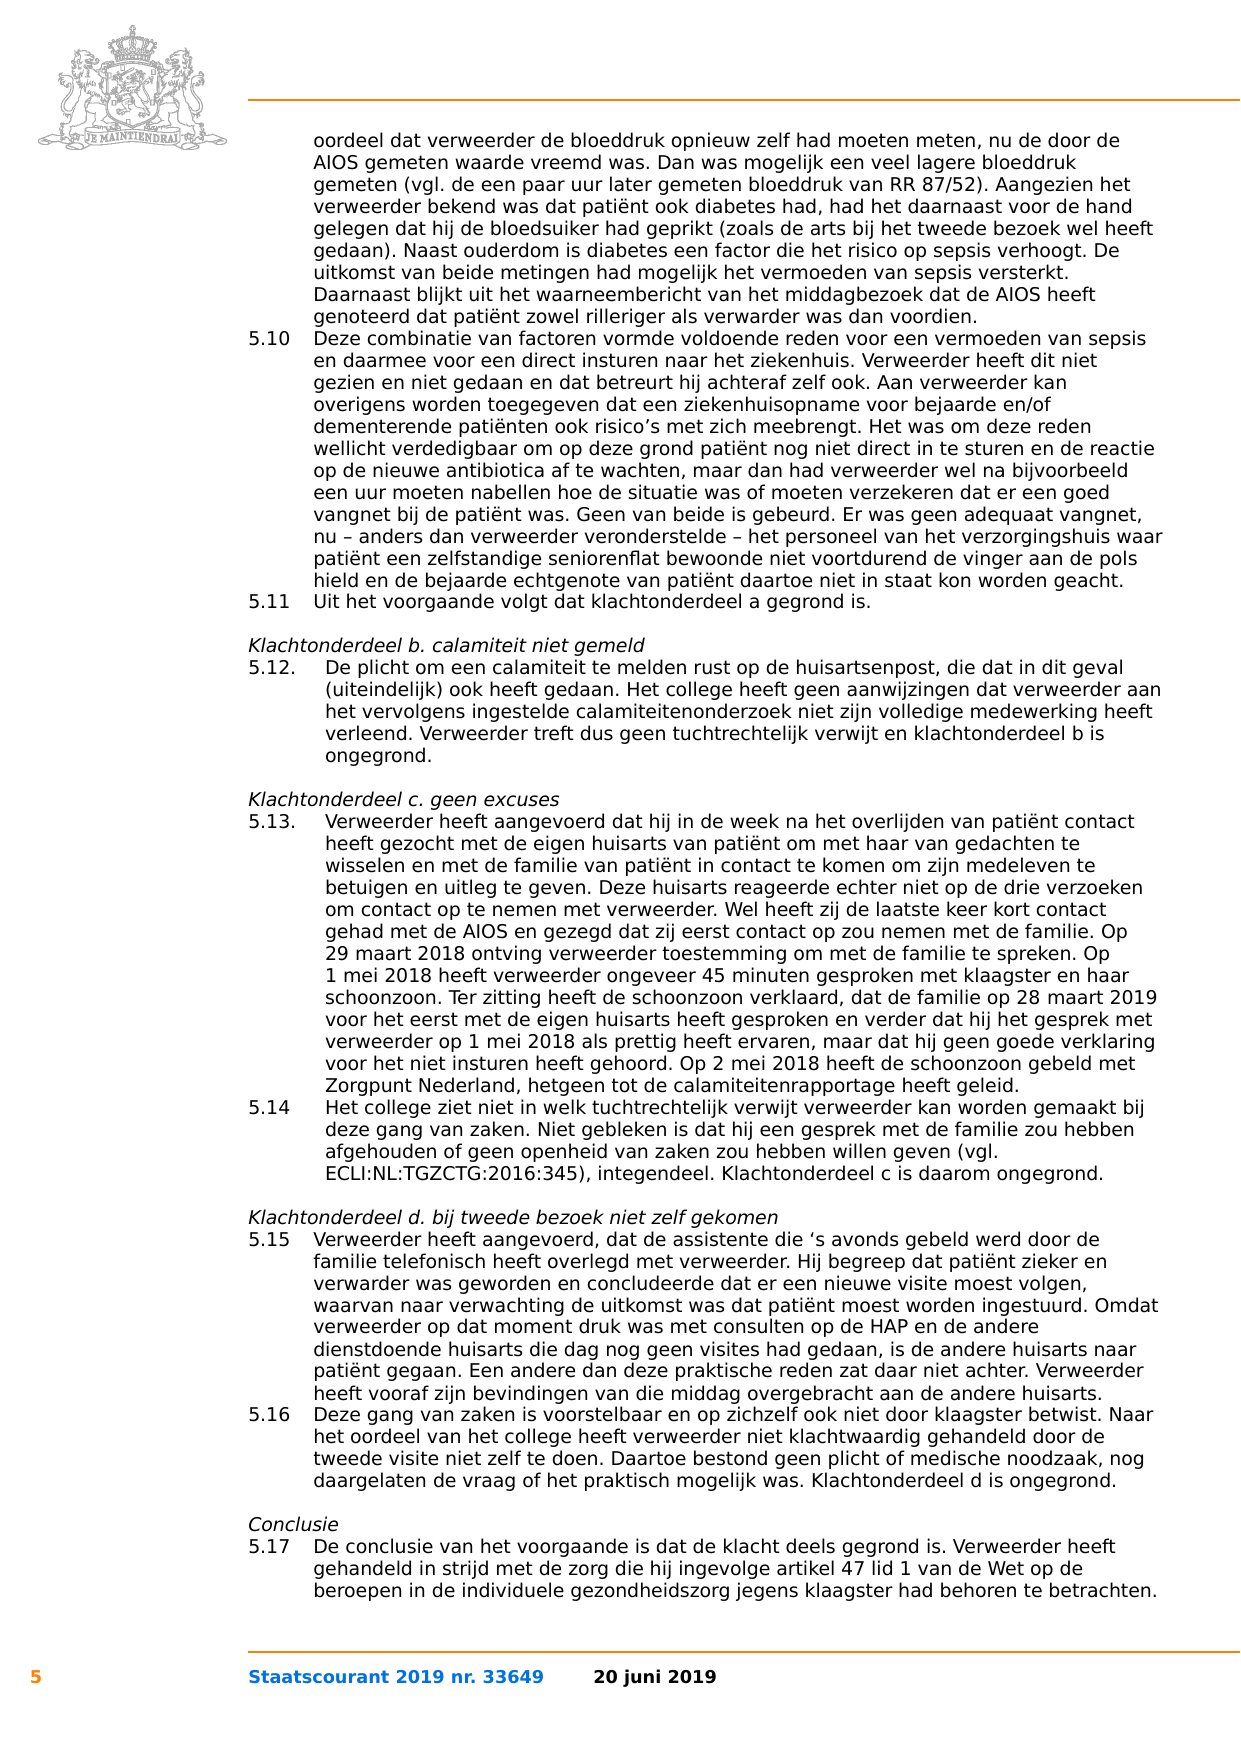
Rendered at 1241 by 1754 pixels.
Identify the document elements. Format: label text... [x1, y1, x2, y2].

subtitle Klachtonderdeel b. calamiteit niet gemeld [248, 635, 1163, 657]
text 5.17 De conclusie van het voorgaande is dat de klacht deels gegrond is. Verweerder heeft gehandeld in strijd met de zorg die hij ingevolge artikel 47 lid 1 van de Wet op de beroepen in de individuele gezondheidszorg jegens klaagster had behoren te betrachten. [248, 1536, 1163, 1602]
text 5.16 Deze gang van zaken is voorstelbaar en op zichzelf ook niet door klaagster betwist. Naar het oordeel van het college heeft verweerder niet klachtwaardig gehandeld door de tweede visite niet zelf te doen. Daartoe bestond geen plicht of medische noodzaak, nog daargelaten de vraag of het praktisch mogelijk was. Klachtonderdeel d is ongegrond. [248, 1404, 1163, 1492]
text oordeel dat verweerder de bloeddruk opnieuw zelf had moeten meten, nu de door de AIOS gemeten waarde vreemd was. Dan was mogelijk een veel lagere bloeddruk gemeten (vgl. de een paar uur later gemeten bloeddruk van RR 87/52). Aangezien het verweerder bekend was dat patiënt ook diabetes had, had het daarnaast voor de hand gelegen dat hij de bloedsuiker had geprikt (zoals de arts bij het tweede bezoek wel heeft gedaan). Naast ouderdom is diabetes een factor die het risico op sepsis verhoogt. De uitkomst van beide metingen had mogelijk het vermoeden van sepsis versterkt. Daarnaast blijkt uit het waarneembericht van het middagbezoek dat de AIOS heeft genoteerd dat patiënt zowel rilleriger als verwarder was dan voordien. [248, 130, 1163, 328]
subtitle Conclusie [248, 1514, 1163, 1536]
text 5.13. Verweerder heeft aangevoerd dat hij in de week na het overlijden van patiënt contact heeft gezocht met de eigen huisarts van patiënt om met haar van gedachten te wisselen en met de familie van patiënt in contact te komen om zijn medeleven te betuigen en uitleg te geven. Deze huisarts reageerde echter niet op de drie verzoeken om contact op te nemen met verweerder. Wel heeft zij de laatste keer kort contact gehad met de AIOS en gezegd dat zij eerst contact op zou nemen met de familie. Op 29 maart 2018 ontving verweerder toestemming om met de familie te spreken. Op 1 mei 2018 heeft verweerder ongeveer 45 minuten gesproken met klaagster en haar schoonzoon. Ter zitting heeft de schoonzoon verklaard, dat de familie op 28 maart 2019 voor het eerst met de eigen huisarts heeft gesproken en verder dat hij het gesprek met verweerder op 1 mei 2018 als prettig heeft ervaren, maar dat hij geen goede verklaring voor het niet insturen heeft gehoord. Op 2 mei 2018 heeft de schoonzoon gebeld met Zorgpunt Nederland, hetgeen tot de calamiteitenrapportage heeft geleid. [248, 811, 1163, 1097]
text 5.12. De plicht om een calamiteit te melden rust op de huisartsenpost, die dat in dit geval (uiteindelijk) ook heeft gedaan. Het college heeft geen aanwijzingen dat verweerder aan het vervolgens ingestelde calamiteitenonderzoek niet zijn volledige medewerking heeft verleend. Verweerder treft dus geen tuchtrechtelijk verwijt en klachtonderdeel b is ongegrond. [248, 657, 1163, 767]
subtitle Klachtonderdeel c. geen excuses [248, 789, 1163, 811]
text 5.10 Deze combinatie van factoren vormde voldoende reden voor een vermoeden van sepsis en daarmee voor een direct insturen naar het ziekenhuis. Verweerder heeft dit niet gezien en niet gedaan en dat betreurt hij achteraf zelf ook. Aan verweerder kan overigens worden toegegeven dat een ziekenhuisopname voor bejaarde en/of dementerende patiënten ook risico’s met zich meebrengt. Het was om deze reden wellicht verdedigbaar om op deze grond patiënt nog niet direct in te sturen en de reactie op de nieuwe antibiotica af te wachten, maar dan had verweerder wel na bijvoorbeeld een uur moeten nabellen hoe de situatie was of moeten verzekeren dat er een goed vangnet bij de patiënt was. Geen van beide is gebeurd. Er was geen adequaat vangnet, nu – anders dan verweerder veronderstelde – het personeel van het verzorgingshuis waar patiënt een zelfstandige seniorenflat bewoonde niet voortdurend de vinger aan de pols hield en de bejaarde echtgenote van patiënt daartoe niet in staat kon worden geacht. [248, 328, 1163, 591]
subtitle Klachtonderdeel d. bij tweede bezoek niet zelf gekomen [248, 1207, 1163, 1228]
text 5.15 Verweerder heeft aangevoerd, dat de assistente die ‘s avonds gebeld werd door de familie telefonisch heeft overlegd met verweerder. Hij begreep dat patiënt zieker en verwarder was geworden en concludeerde dat er een nieuwe visite moest volgen, waarvan naar verwachting de uitkomst was dat patiënt moest worden ingestuurd. Omdat verweerder op dat moment druk was met consulten op de HAP en de andere dienstdoende huisarts die dag nog geen visites had gedaan, is de andere huisarts naar patiënt gegaan. Een andere dan deze praktische reden zat daar niet achter. Verweerder heeft vooraf zijn bevindingen van die middag overgebracht aan de andere huisarts. [248, 1228, 1163, 1404]
text 5.11 Uit het voorgaande volgt dat klachtonderdeel a gegrond is. [248, 591, 1163, 613]
text 5.14 Het college ziet niet in welk tuchtrechtelijk verwijt verweerder kan worden gemaakt bij deze gang van zaken. Niet gebleken is dat hij een gesprek met de familie zou hebben afgehouden of geen openheid van zaken zou hebben willen geven (vgl. ECLI:NL:TGZCTG:2016:345), integendeel. Klachtonderdeel c is daarom ongegrond. [248, 1097, 1163, 1185]
picture [38, 25, 227, 150]
